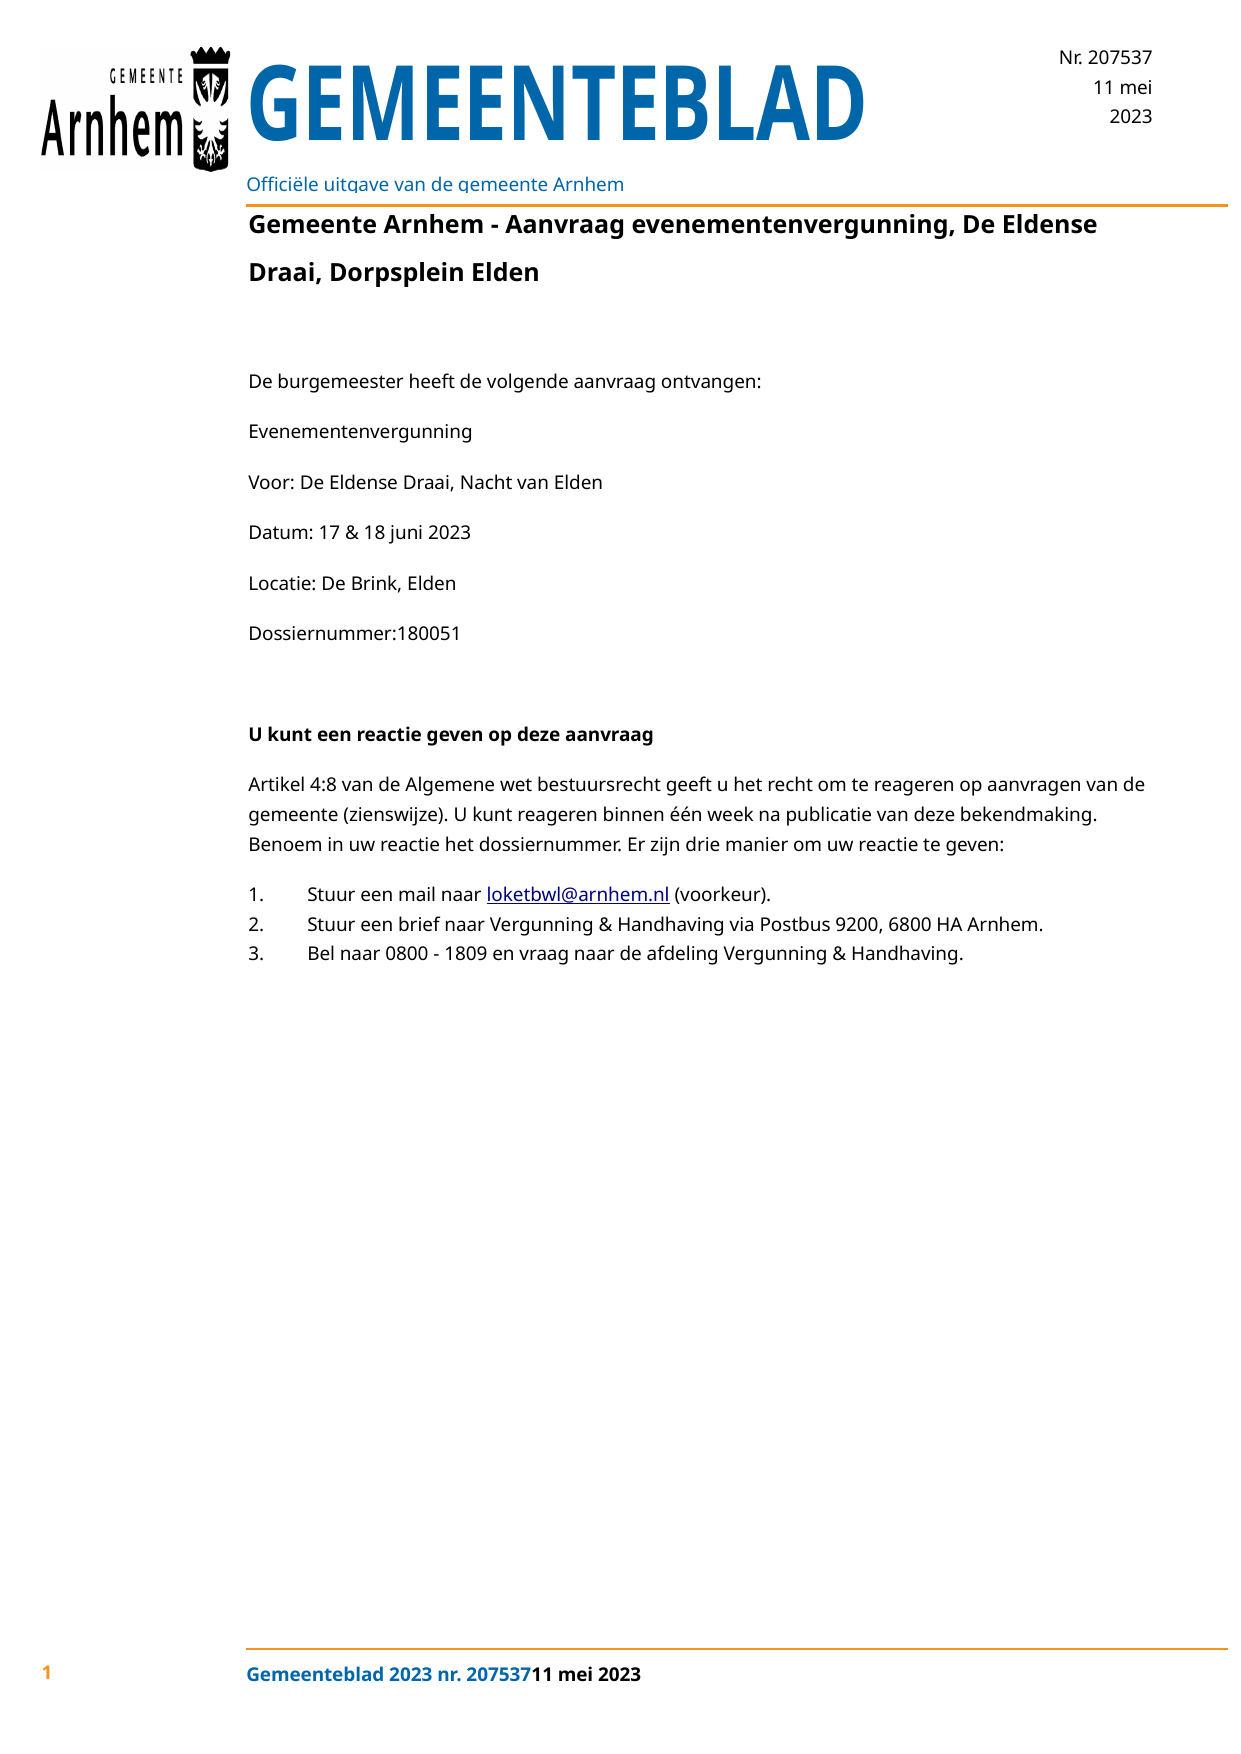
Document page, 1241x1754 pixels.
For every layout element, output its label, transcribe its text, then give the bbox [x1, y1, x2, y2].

list Stuur een brief naar Vergunning & Handhaving via Postbus 9200, 6800 HA Arnhem. [248, 911, 1152, 937]
text Dossiernummer:180051 [248, 620, 1152, 646]
text De burgemeester heeft de volgende aanvraag ontvangen: [248, 368, 1152, 394]
text U kunt een reactie geven op deze aanvraag [248, 721, 1152, 747]
text Artikel 4:8 van de Algemene wet bestuursrecht geeft u het recht om te reageren op aanvragen van de gemeente (zienswijze). U kunt reageren binnen één week na publicatie van deze bekendmaking. Benoem in uw reactie het dossiernummer. Er zijn drie manier om uw reactie te geven: [248, 772, 1152, 857]
picture [41, 47, 231, 172]
list Stuur een mail naar loketbwl@arnhem.nl (voorkeur). [248, 881, 1152, 907]
text Gemeente Arnhem - Aanvraag evenementenvergunning, De Eldense Draai, Dorpsplein Elden [248, 207, 1152, 288]
text Locatie: De Brink, Elden [248, 570, 1152, 596]
list Bel naar 0800 - 1809 en vraag naar de afdeling Vergunning & Handhaving. [248, 940, 1152, 966]
text Voor: De Eldense Draai, Nacht van Elden [248, 469, 1152, 495]
text Evenementenvergunning [248, 419, 1152, 444]
text Datum: 17 & 18 juni 2023 [248, 519, 1152, 545]
